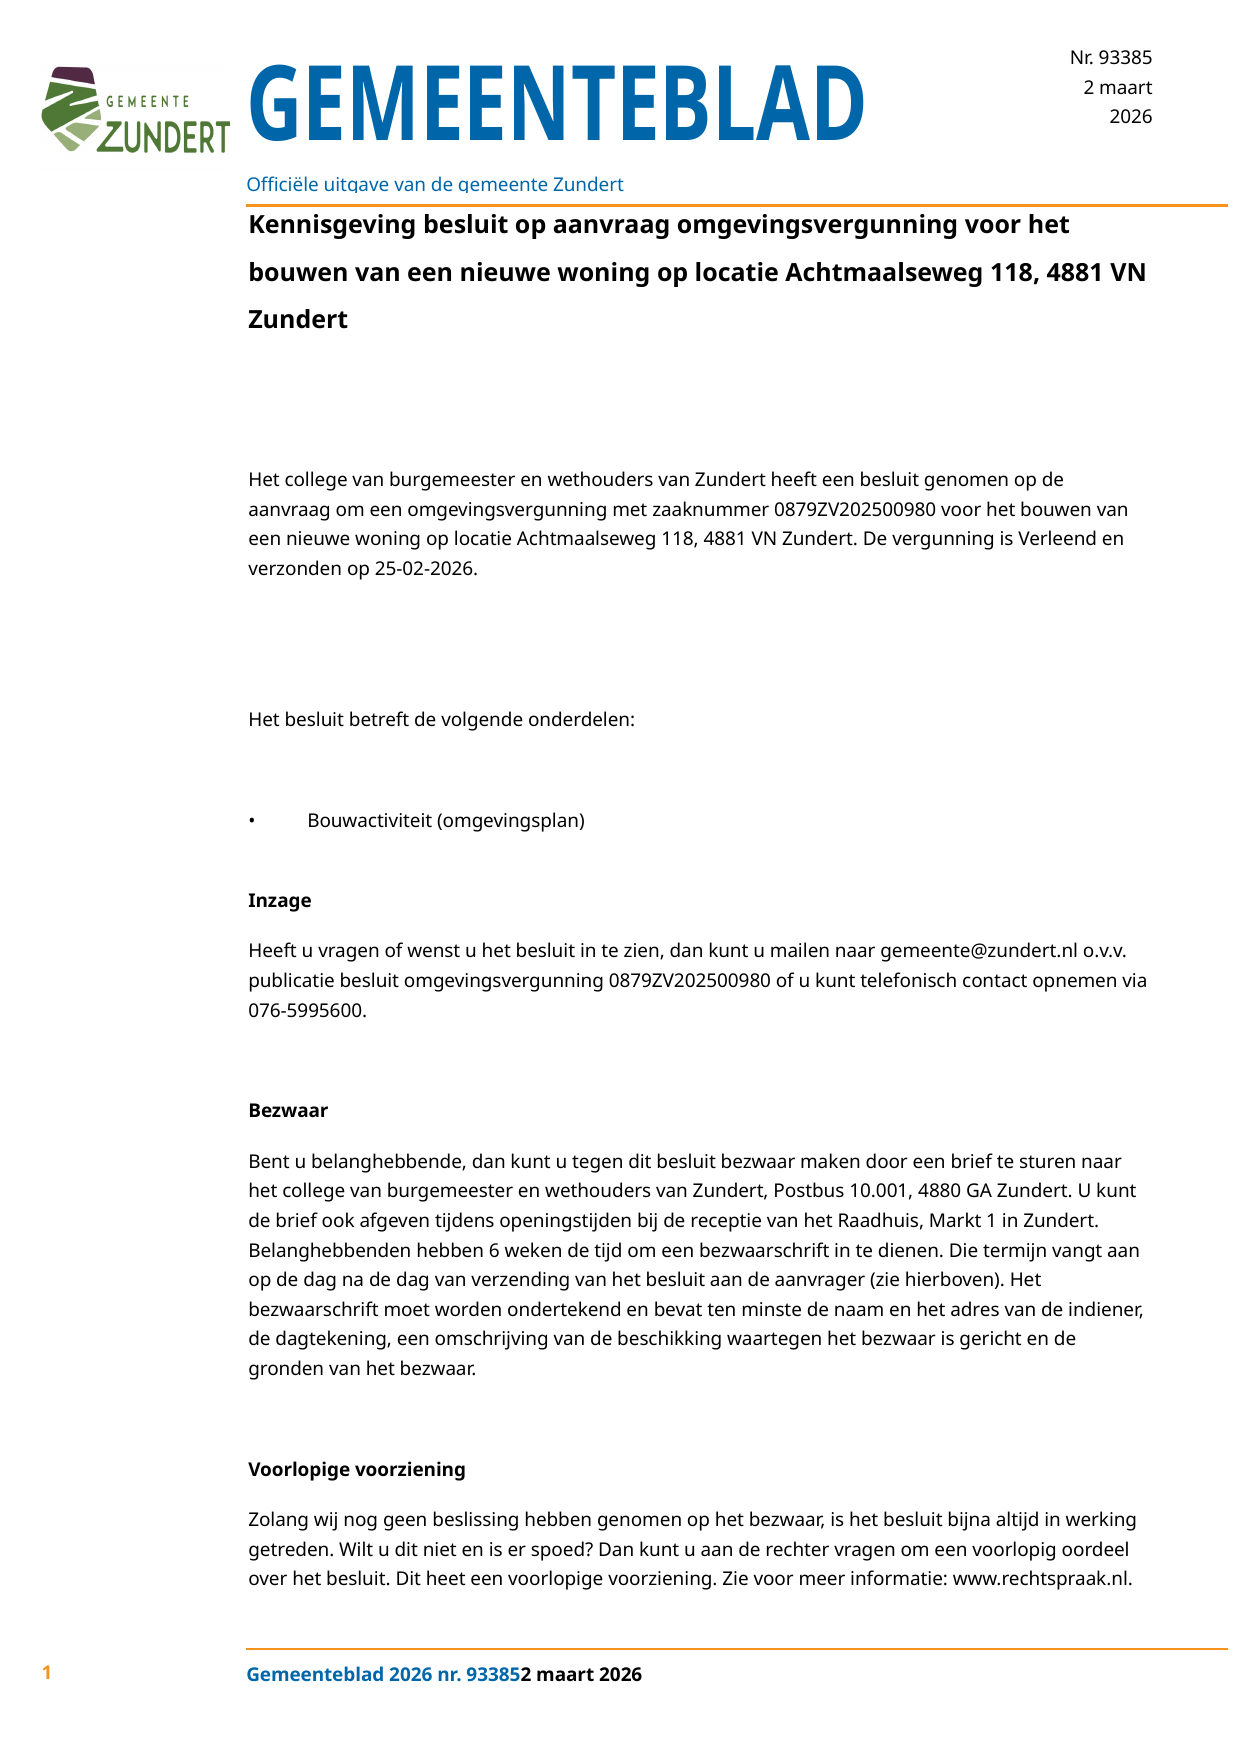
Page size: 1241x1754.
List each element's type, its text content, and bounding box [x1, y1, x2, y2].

text Inzage [248, 887, 1152, 913]
text Kennisgeving besluit op aanvraag omgevingsvergunning voor het bouwen van een nieuwe woning op locatie Achtmaalseweg 118, 4881 VN Zundert [248, 207, 1152, 336]
picture [41, 47, 231, 172]
text Het college van burgemeester en wethouders van Zundert heeft een besluit genomen op de aanvraag om een omgevingsvergunning met zaaknummer 0879ZV202500980 voor het bouwen van een nieuwe woning op locatie Achtmaalseweg 118, 4881 VN Zundert. De vergunning is Verleend en verzonden op 25-02-2026. [248, 466, 1152, 581]
text Bent u belanghebbende, dan kunt u tegen dit besluit bezwaar maken door een brief te sturen naar het college van burgemeester en wethouders van Zundert, Postbus 10.001, 4880 GA Zundert. U kunt de brief ook afgeven tijdens openingstijden bij de receptie van het Raadhuis, Markt 1 in Zundert. Belanghebbenden hebben 6 weken de tijd om een bezwaarschrift in te dienen. Die termijn vangt aan op de dag na de dag van verzending van het besluit aan de aanvrager (zie hierboven). Het bezwaarschrift moet worden ondertekend en bevat ten minste de naam en het adres van de indiener, de dagtekening, een omschrijving van de beschikking waartegen het bezwaar is gericht en de gronden van het bezwaar. [248, 1148, 1152, 1381]
text Voorlopige voorziening [248, 1456, 1152, 1482]
text Het besluit betreft de volgende onderdelen: [248, 706, 1152, 732]
text Heeft u vragen of wenst u het besluit in te zien, dan kunt u mailen naar gemeente@zundert.nl o.v.v. publicatie besluit omgevingsvergunning 0879ZV202500980 of u kunt telefonisch contact opnemen via 076-5995600. [248, 938, 1152, 1022]
list Bouwactiviteit (omgevingsplan) [248, 807, 1152, 833]
text Bezwaar [248, 1098, 1152, 1123]
text Zolang wij nog geen beslissing hebben genomen op het bezwaar, is het besluit bijna altijd in werking getreden. Wilt u dit niet en is er spoed? Dan kunt u aan de rechter vragen om een voorlopig oordeel over het besluit. Dit heet een voorlopige voorziening. Zie voor meer informatie: www.rechtspraak.nl. [248, 1506, 1152, 1591]
